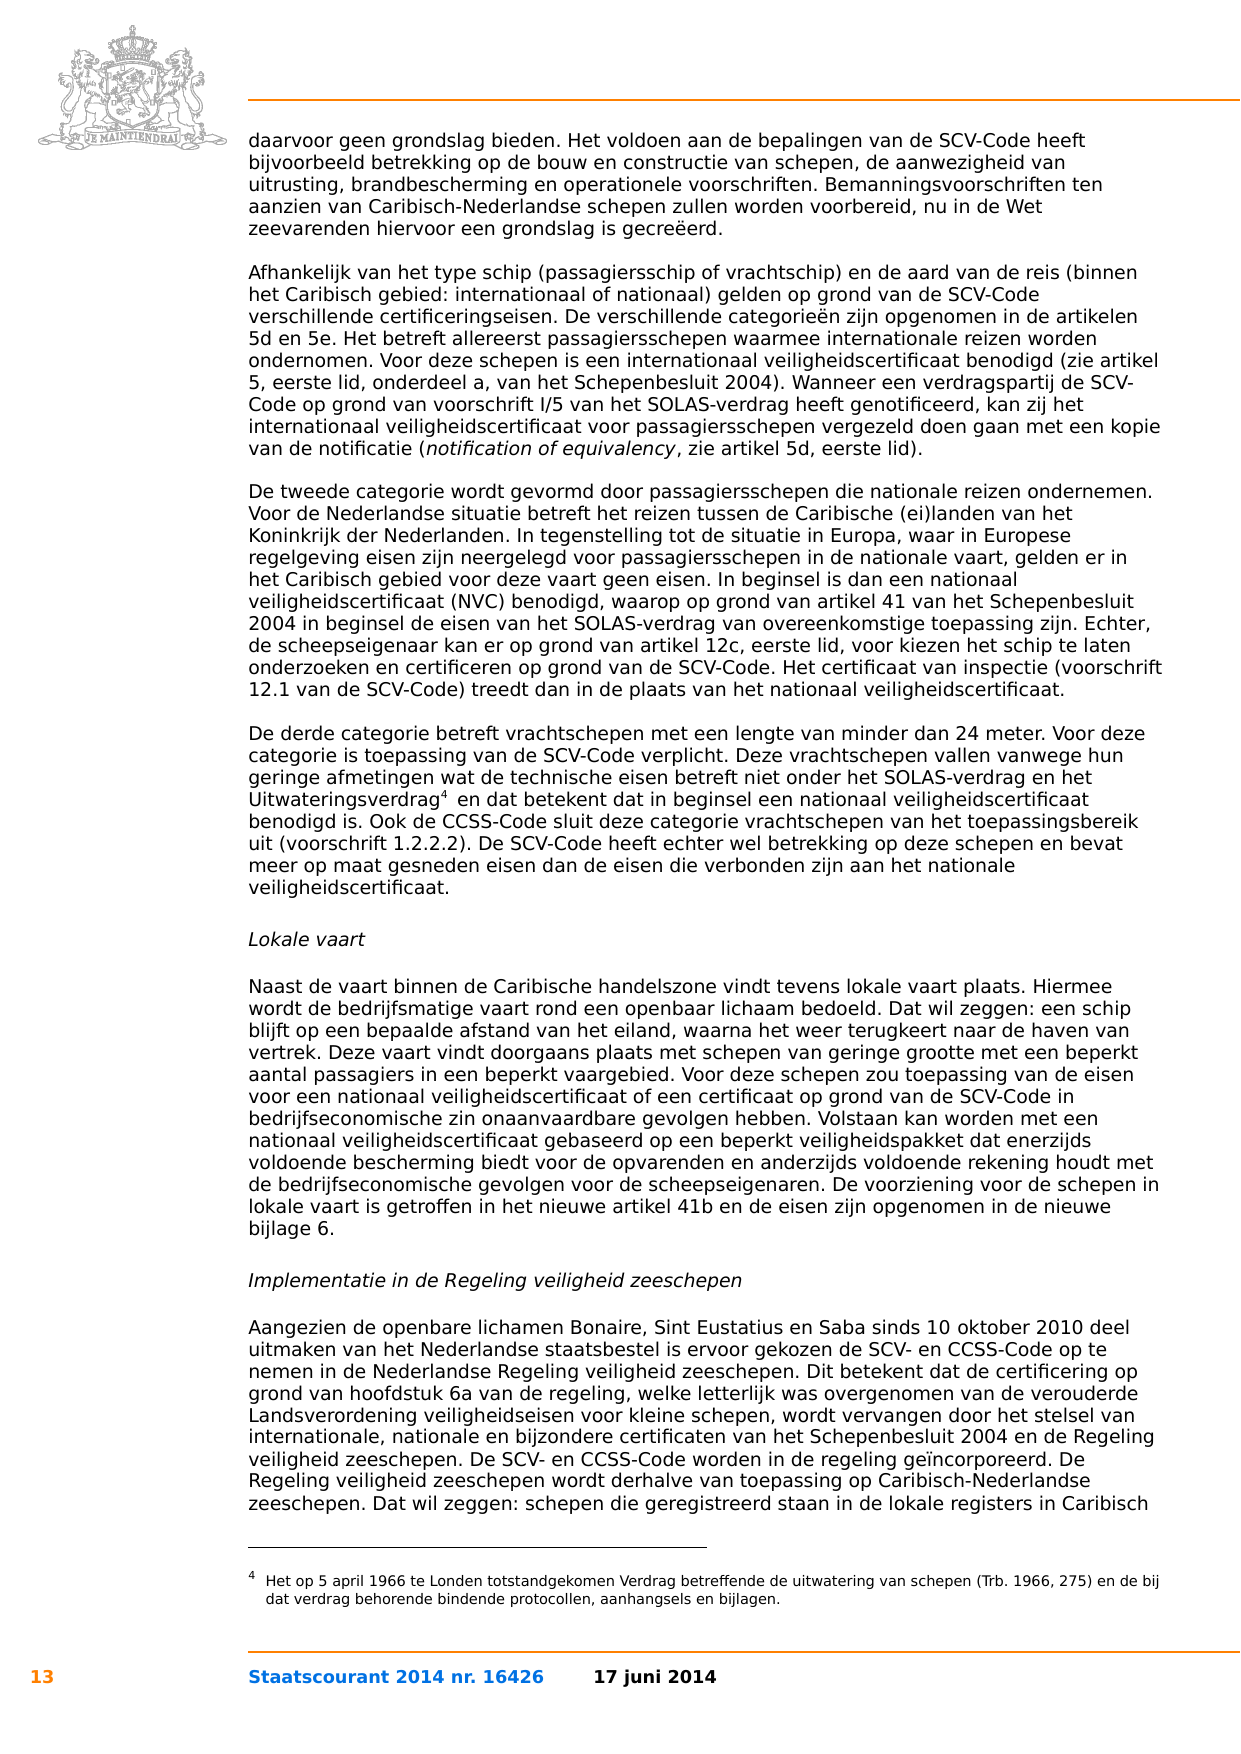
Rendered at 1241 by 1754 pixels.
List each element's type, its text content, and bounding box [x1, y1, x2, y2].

text Aangezien de openbare lichamen Bonaire, Sint Eustatius en Saba sinds 10 oktober 2010 deel uitmaken van het Nederlandse staatsbestel is ervoor gekozen de SCV- en CCSS-Code op te nemen in de Nederlandse Regeling veiligheid zeeschepen. Dit betekent dat de certificering op grond van hoofdstuk 6a van de regeling, welke letterlijk was overgenomen van de verouderde Landsverordening veiligheidseisen voor kleine schepen, wordt vervangen door het stelsel van internationale, nationale en bijzondere certificaten van het Schepenbesluit 2004 en de Regeling veiligheid zeeschepen. De SCV- en CCSS-Code worden in de regeling geïncorporeerd. De Regeling veiligheid zeeschepen wordt derhalve van toepassing op Caribisch-Nederlandse zeeschepen. Dat wil zeggen: schepen die geregistreerd staan in de lokale registers in Caribisch [248, 1317, 1163, 1514]
text Afhankelijk van het type schip (passagiersschip of vrachtschip) en de aard van de reis (binnen het Caribisch gebied: internationaal of nationaal) gelden op grond van de SCV-Code verschillende certificeringseisen. De verschillende categorieën zijn opgenomen in de artikelen 5d en 5e. Het betreft allereerst passagiersschepen waarmee internationale reizen worden ondernomen. Voor deze schepen is een internationaal veiligheidscertificaat benodigd (zie artikel 5, eerste lid, onderdeel a, van het Schepenbesluit 2004). Wanneer een verdragspartij de SCV-Code op grond van voorschrift I/5 van het SOLAS-verdrag heeft genotificeerd, kan zij het internationaal veiligheidscertificaat voor passagiersschepen vergezeld doen gaan met een kopie van de notificatie (notification of equivalency, zie artikel 5d, eerste lid). [248, 262, 1163, 459]
subtitle Lokale vaart [248, 929, 1163, 951]
text Naast de vaart binnen de Caribische handelszone vindt tevens lokale vaart plaats. Hiermee wordt de bedrijfsmatige vaart rond een openbaar lichaam bedoeld. Dat wil zeggen: een schip blijft op een bepaalde afstand van het eiland, waarna het weer terugkeert naar de haven van vertrek. Deze vaart vindt doorgaans plaats met schepen van geringe grootte met een beperkt aantal passagiers in een beperkt vaargebied. Voor deze schepen zou toepassing van de eisen voor een nationaal veiligheidscertificaat of een certificaat op grond van de SCV-Code in bedrijfseconomische zin onaanvaardbare gevolgen hebben. Volstaan kan worden met een nationaal veiligheidscertificaat gebaseerd op een beperkt veiligheidspakket dat enerzijds voldoende bescherming biedt voor de opvarenden en anderzijds voldoende rekening houdt met de bedrijfseconomische gevolgen voor de scheepseigenaren. De voorziening voor de schepen in lokale vaart is getroffen in het nieuwe artikel 41b en de eisen zijn opgenomen in de nieuwe bijlage 6. [248, 976, 1163, 1239]
text De tweede categorie wordt gevormd door passagiersschepen die nationale reizen ondernemen. Voor de Nederlandse situatie betreft het reizen tussen de Caribische (ei)landen van het Koninkrijk der Nederlanden. In tegenstelling tot de situatie in Europa, waar in Europese regelgeving eisen zijn neergelegd voor passagiersschepen in de nationale vaart, gelden er in het Caribisch gebied voor deze vaart geen eisen. In beginsel is dan een nationaal veiligheidscertificaat (NVC) benodigd, waarop op grond van artikel 41 van het Schepenbesluit 2004 in beginsel de eisen van het SOLAS-verdrag van overeenkomstige toepassing zijn. Echter, de scheepseigenaar kan er op grond van artikel 12c, eerste lid, voor kiezen het schip te laten onderzoeken en certificeren op grond van de SCV-Code. Het certificaat van inspectie (voorschrift 12.1 van de SCV-Code) treedt dan in de plaats van het nationaal veiligheidscertificaat. [248, 481, 1163, 701]
text De derde categorie betreft vrachtschepen met een lengte van minder dan 24 meter. Voor deze categorie is toepassing van de SCV-Code verplicht. Deze vrachtschepen vallen vanwege hun geringe afmetingen wat de technische eisen betreft niet onder het SOLAS-verdrag en het Uitwateringsverdrag en dat betekent dat in beginsel een nationaal veiligheidscertificaat benodigd is. Ook de CCSS-Code sluit deze categorie vrachtschepen van het toepassingsbereik uit (voorschrift 1.2.2.2). De SCV-Code heeft echter wel betrekking op deze schepen en bevat meer op maat gesneden eisen dan de eisen die verbonden zijn aan het nationale veiligheidscertificaat. [248, 723, 1163, 899]
text daarvoor geen grondslag bieden. Het voldoen aan de bepalingen van de SCV-Code heeft bijvoorbeeld betrekking op de bouw en constructie van schepen, de aanwezigheid van uitrusting, brandbescherming en operationele voorschriften. Bemanningsvoorschriften ten aanzien van Caribisch-Nederlandse schepen zullen worden voorbereid, nu in de Wet zeevarenden hiervoor een grondslag is gecreëerd. [248, 130, 1163, 240]
text Het op 5 april 1966 te Londen totstandgekomen Verdrag betreffende de uitwatering van schepen (Trb. 1966, 275) en de bij dat verdrag behorende bindende protocollen, aanhangsels en bijlagen. [248, 1569, 1163, 1608]
subtitle Implementatie in de Regeling veiligheid zeeschepen [248, 1269, 1163, 1292]
picture [38, 25, 227, 150]
